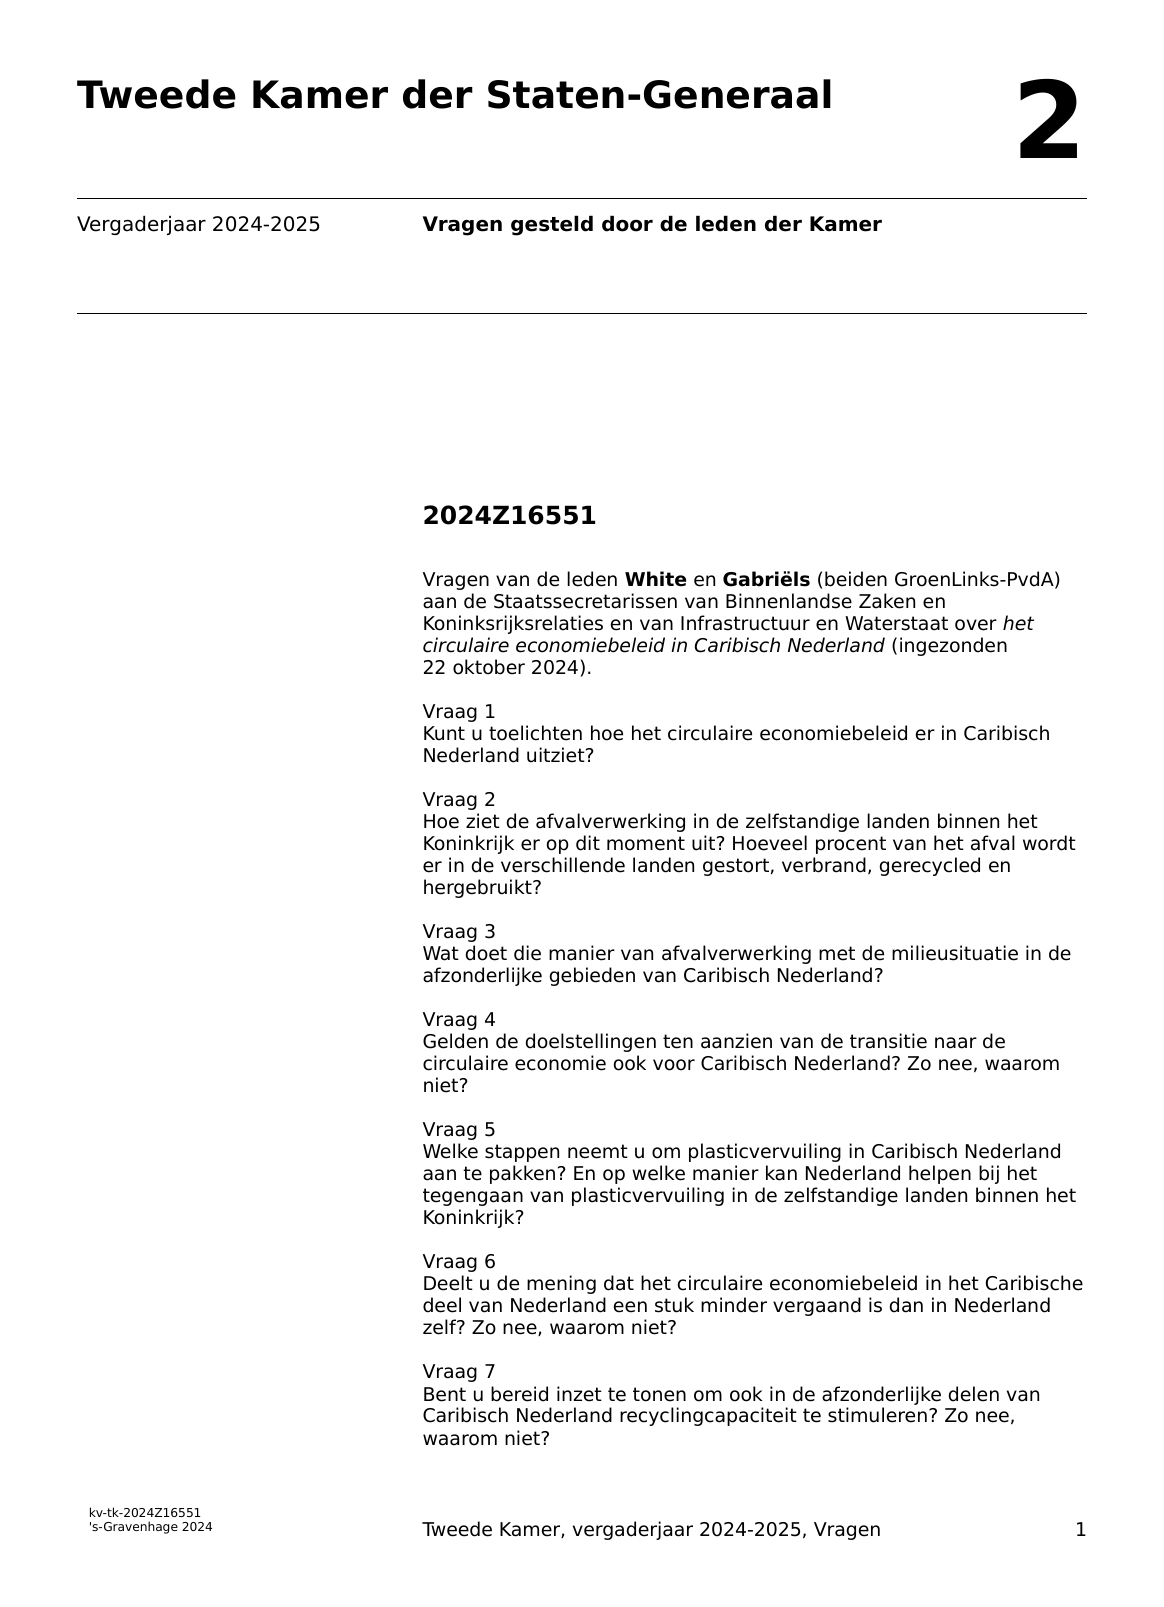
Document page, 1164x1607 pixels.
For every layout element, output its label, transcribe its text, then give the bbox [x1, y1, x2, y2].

text Vraag 3 [422, 921, 1087, 943]
text Vragen van de leden White en Gabriëls (beiden GroenLinks-PvdA) aan de Staatssecretarissen van Binnenlandse Zaken en Koninksrijksrelaties en van Infrastructuur en Waterstaat over het circulaire economiebeleid in Caribisch Nederland (ingezonden 22 oktober 2024). [422, 569, 1087, 679]
text Vraag 6 [422, 1251, 1087, 1273]
text Wat doet die manier van afvalverwerking met de milieusituatie in de afzonderlijke gebieden van Caribisch Nederland? [422, 943, 1087, 987]
text Vraag 7 [422, 1361, 1087, 1383]
table_header 2 [886, 59, 1087, 198]
text Vraag 2 [422, 789, 1087, 811]
text Hoe ziet de afvalverwerking in de zelfstandige landen binnen het Koninkrijk er op dit moment uit? Hoeveel procent van het afval wordt er in de verschillende landen gestort, verbrand, gerecycled en hergebruikt? [422, 811, 1087, 899]
text 's-Gravenhage 2024 [88, 1520, 323, 1534]
text Vraag 1 [422, 701, 1087, 723]
text Bent u bereid inzet te tonen om ook in de afzonderlijke delen van Caribisch Nederland recyclingcapaciteit te stimuleren? Zo nee, waarom niet? [422, 1383, 1087, 1449]
table_cell Vragen gesteld door de leden der Kamer [422, 199, 1087, 313]
table_cell Vergaderjaar 2024-2025 [77, 199, 422, 313]
text Deelt u de mening dat het circulaire economiebeleid in het Caribische deel van Nederland een stuk minder vergaand is dan in Nederland zelf? Zo nee, waarom niet? [422, 1273, 1087, 1339]
table_header Tweede Kamer der Staten-Generaal [77, 59, 886, 198]
text Welke stappen neemt u om plasticvervuiling in Caribisch Nederland aan te pakken? En op welke manier kan Nederland helpen bij het tegengaan van plasticvervuiling in de zelfstandige landen binnen het Koninkrijk? [422, 1141, 1087, 1229]
text Vraag 4 [422, 1009, 1087, 1031]
text Vraag 5 [422, 1119, 1087, 1141]
text Kunt u toelichten hoe het circulaire economiebeleid er in Caribisch Nederland uitziet? [422, 723, 1087, 767]
text 2024Z16551 [422, 501, 1087, 531]
text kv-tk-2024Z16551 [88, 1506, 323, 1520]
text Gelden de doelstellingen ten aanzien van de transitie naar de circulaire economie ook voor Caribisch Nederland? Zo nee, waarom niet? [422, 1031, 1087, 1097]
